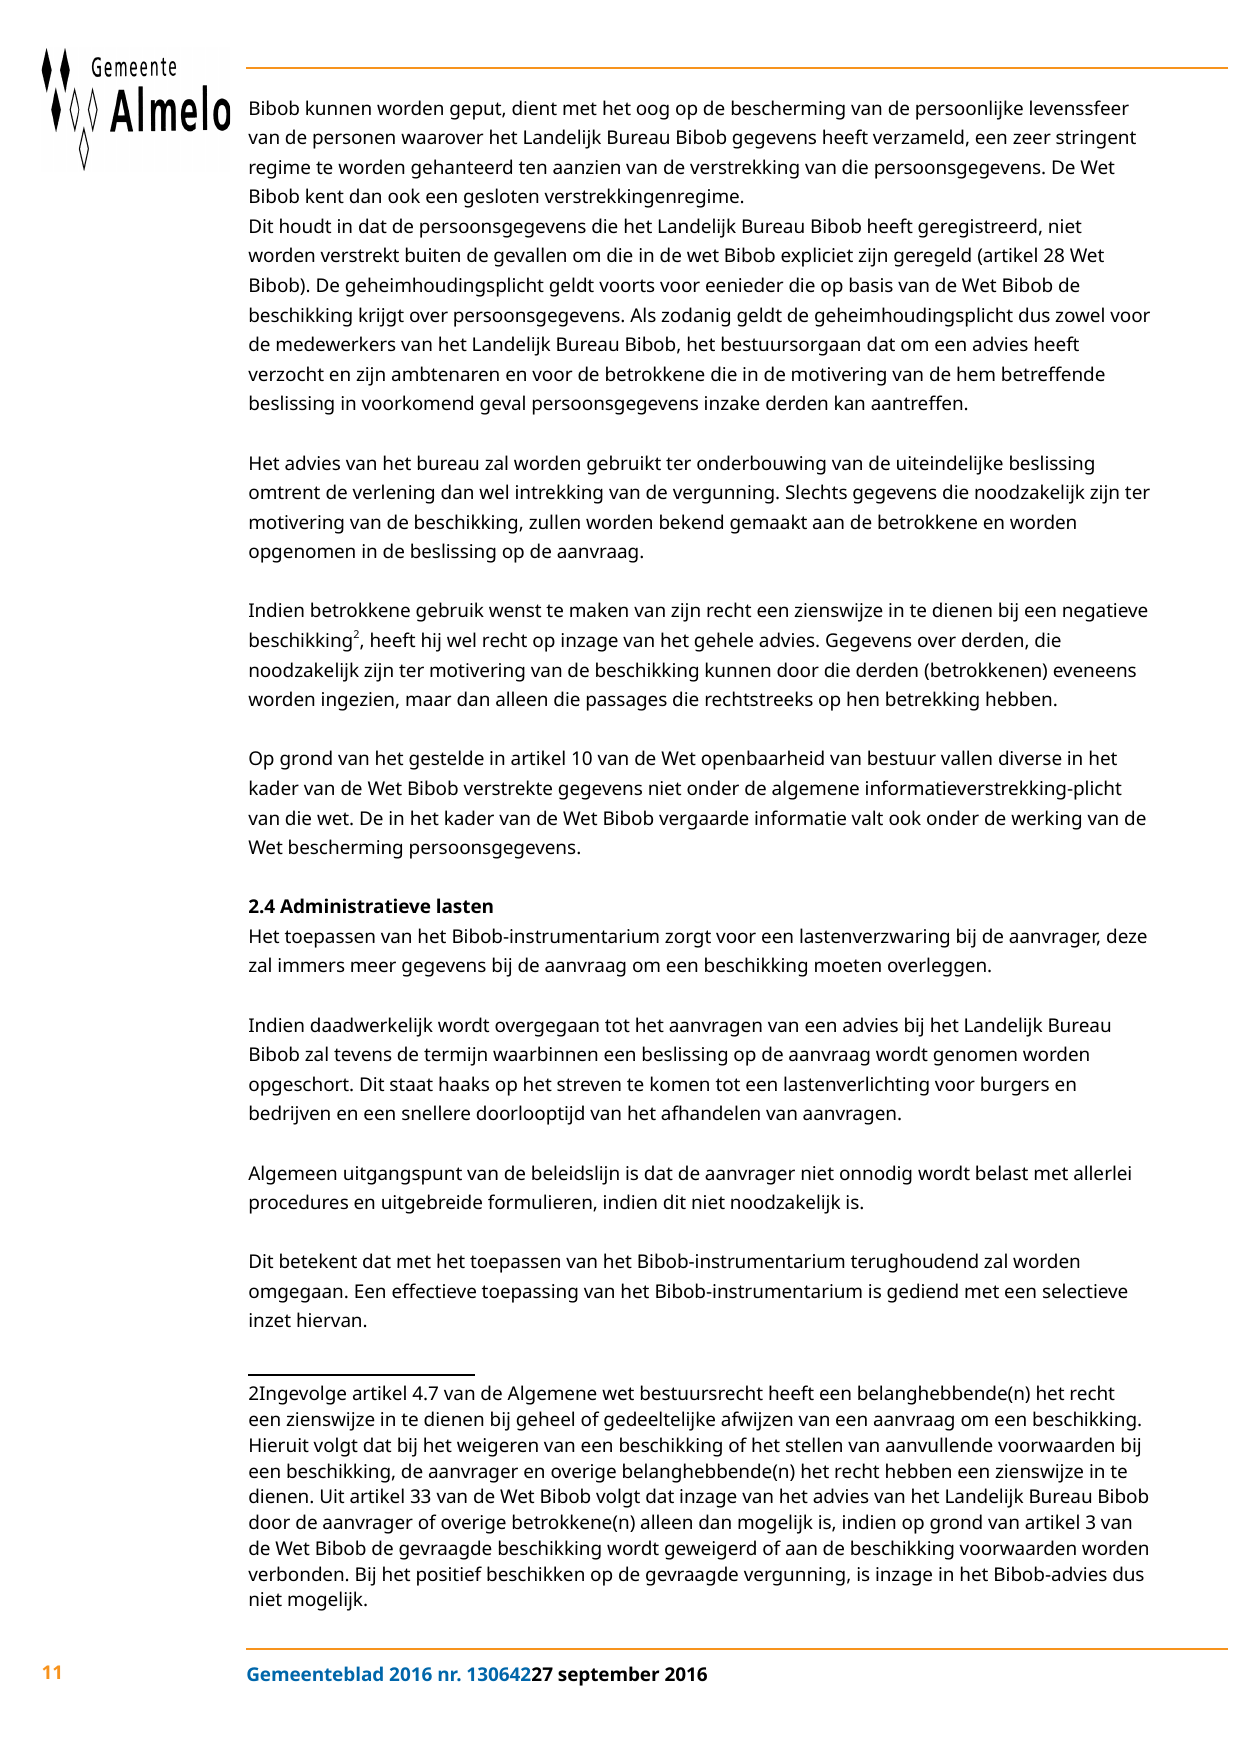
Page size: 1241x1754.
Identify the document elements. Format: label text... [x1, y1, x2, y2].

text Indien betrokkene gebruik wenst te maken van zijn recht een zienswijze in te dienen bij een negatieve beschikking, heeft hij wel recht op inzage van het gehele advies. Gegevens over derden, die noodzakelijk zijn ter motivering van de beschikking kunnen door die derden (betrokkenen) eveneens worden ingezien, maar dan alleen die passages die rechtstreeks op hen betrekking hebben. [248, 598, 1152, 712]
text Dit houdt in dat de persoonsgegevens die het Landelijk Bureau Bibob heeft geregistreerd, niet worden verstrekt buiten de gevallen om die in de wet Bibob expliciet zijn geregeld (artikel 28 Wet Bibob). De geheimhoudingsplicht geldt voorts voor eenieder die op basis van de Wet Bibob de beschikking krijgt over persoonsgegevens. Als zodanig geldt de geheimhoudingsplicht dus zowel voor de medewerkers van het Landelijk Bureau Bibob, het bestuursorgaan dat om een advies heeft verzocht en zijn ambtenaren en voor de betrokkene die in de motivering van de hem betreffende beslissing in voorkomend geval persoonsgegevens inzake derden kan aantreffen. [248, 213, 1152, 416]
text Op grond van het gestelde in artikel 10 van de Wet openbaarheid van bestuur vallen diverse in het kader van de Wet Bibob verstrekte gegevens niet onder de algemene informatieverstrekking-plicht van die wet. De in het kader van de Wet Bibob vergaarde informatie valt ook onder de werking van de Wet bescherming persoonsgegevens. [248, 746, 1152, 860]
text Bibob kunnen worden geput, dient met het oog op de bescherming van de persoonlijke levenssfeer van de personen waarover het Landelijk Bureau Bibob gegevens heeft verzameld, een zeer stringent regime te worden gehanteerd ten aanzien van de verstrekking van die persoonsgegevens. De Wet Bibob kent dan ook een gesloten verstrekkingenregime. [248, 95, 1152, 209]
text Ingevolge artikel 4.7 van de Algemene wet bestuursrecht heeft een belanghebbende(n) het recht een zienswijze in te dienen bij geheel of gedeeltelijke afwijzen van een aanvraag om een beschikking. Hieruit volgt dat bij het weigeren van een beschikking of het stellen van aanvullende voorwaarden bij een beschikking, de aanvrager en overige belanghebbende(n) het recht hebben een zienswijze in te dienen. Uit artikel 33 van de Wet Bibob volgt dat inzage van het advies van het Landelijk Bureau Bibob door de aanvrager of overige betrokkene(n) alleen dan mogelijk is, indien op grond van artikel 3 van de Wet Bibob de gevraagde beschikking wordt geweigerd of aan de beschikking voorwaarden worden verbonden. Bij het positief beschikken op de gevraagde vergunning, is inzage in het Bibob-advies dus niet mogelijk. [248, 1381, 1152, 1612]
text Indien daadwerkelijk wordt overgegaan tot het aanvragen van een advies bij het Landelijk Bureau Bibob zal tevens de termijn waarbinnen een beslissing op de aanvraag wordt genomen worden opgeschort. Dit staat haaks op het streven te komen tot een lastenverlichting voor burgers en bedrijven en een snellere doorlooptijd van het afhandelen van aanvragen. [248, 1012, 1152, 1126]
text Het toepassen van het Bibob-instrumentarium zorgt voor een lastenverzwaring bij de aanvrager, deze zal immers meer gegevens bij de aanvraag om een beschikking moeten overleggen. [248, 923, 1152, 978]
text Algemeen uitgangspunt van de beleidslijn is dat de aanvrager niet onnodig wordt belast met allerlei procedures en uitgebreide formulieren, indien dit niet noodzakelijk is. [248, 1160, 1152, 1215]
text Dit betekent dat met het toepassen van het Bibob-instrumentarium terughoudend zal worden omgegaan. Een effectieve toepassing van het Bibob-instrumentarium is gediend met een selectieve inzet hiervan. [248, 1248, 1152, 1333]
text Het advies van het bureau zal worden gebruikt ter onderbouwing van de uiteindelijke beslissing omtrent de verlening dan wel intrekking van de vergunning. Slechts gegevens die noodzakelijk zijn ter motivering van de beschikking, zullen worden bekend gemaakt aan de betrokkene en worden opgenomen in de beslissing op de aanvraag. [248, 450, 1152, 564]
picture [41, 47, 231, 172]
text 2.4 Administratieve lasten [248, 893, 1152, 919]
